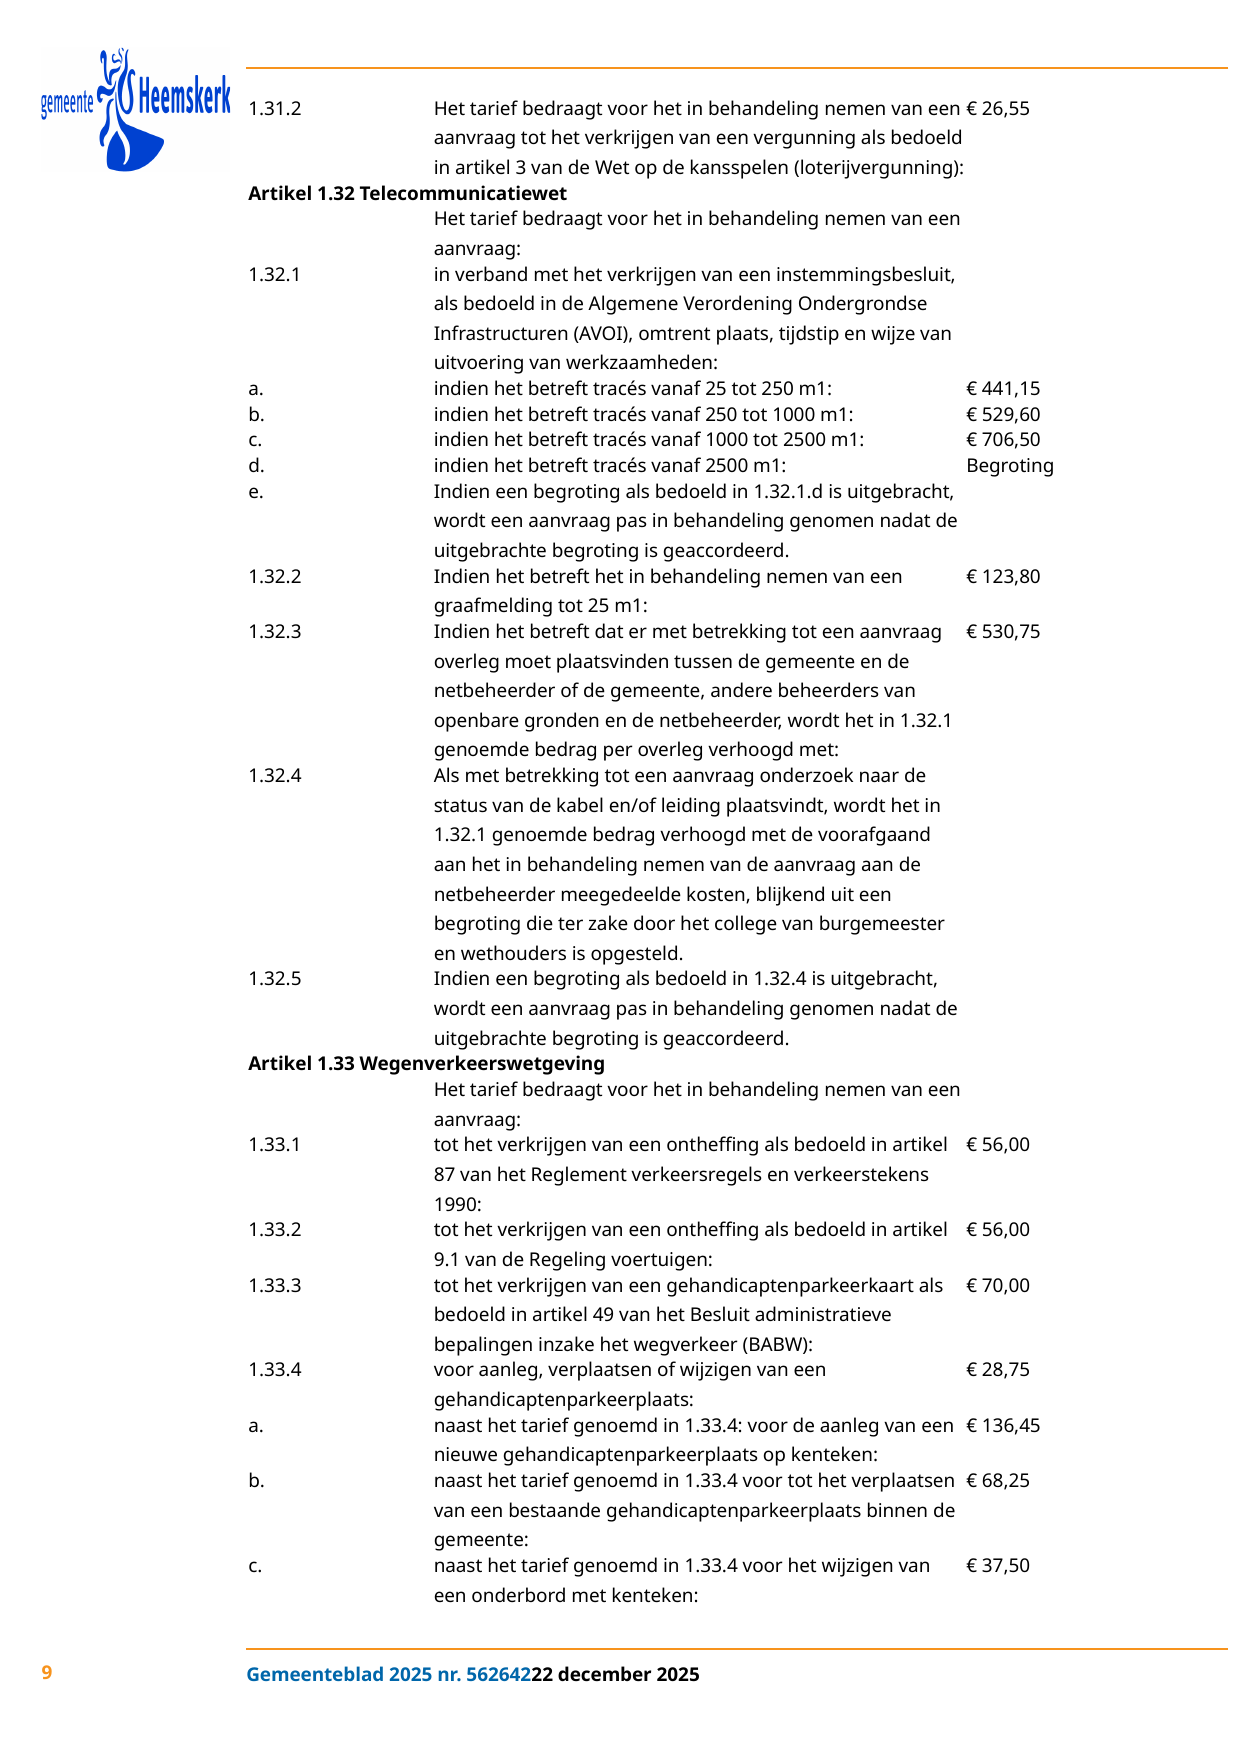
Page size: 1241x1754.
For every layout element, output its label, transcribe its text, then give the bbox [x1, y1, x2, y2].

table_cell € 706,50 [966, 427, 1152, 452]
table_cell 1.33.2 [248, 1216, 433, 1272]
table_cell € 68,25 [966, 1467, 1152, 1552]
table_cell 1.32.4 [248, 763, 433, 966]
table_cell Indien het betreft dat er met betrekking tot een aanvraag overleg moet plaatsvinden tussen de gemeente en de netbeheerder of de gemeente, andere beheerders van openbare gronden en de netbeheerder, wordt het in 1.32.1 genoemde bedrag per overleg verhoogd met: [434, 618, 966, 762]
table_cell € 70,00 [966, 1272, 1152, 1357]
table_cell a. [248, 1412, 433, 1467]
table_cell naast het tarief genoemd in 1.33.4: voor de aanleg van een nieuwe gehandicaptenparkeerplaats op kenteken: [434, 1412, 966, 1467]
table_cell € 26,55 [966, 95, 1152, 180]
table_cell indien het betreft tracés vanaf 25 tot 250 m1: [434, 375, 966, 401]
table_cell e. [248, 478, 433, 563]
table_cell Artikel 1.33 Wegenverkeerswetgeving [248, 1051, 1152, 1076]
table_cell 1.32.3 [248, 618, 433, 762]
table_cell € 136,45 [966, 1412, 1152, 1467]
table_cell [248, 205, 433, 261]
table_cell naast het tarief genoemd in 1.33.4 voor tot het verplaatsen van een bestaande gehandicaptenparkeerplaats binnen de gemeente: [434, 1467, 966, 1552]
table_cell [966, 205, 1152, 261]
table_cell € 441,15 [966, 375, 1152, 401]
table_cell [966, 1076, 1152, 1132]
table_cell Indien een begroting als bedoeld in 1.32.4 is uitgebracht, wordt een aanvraag pas in behandeling genomen nadat de uitgebrachte begroting is geaccordeerd. [434, 966, 966, 1051]
table_cell 1.32.5 [248, 966, 433, 1051]
table_cell b. [248, 401, 433, 427]
table_cell indien het betreft tracés vanaf 2500 m1: [434, 453, 966, 478]
table_cell indien het betreft tracés vanaf 1000 tot 2500 m1: [434, 427, 966, 452]
table_cell Indien het betreft het in behandeling nemen van een graafmelding tot 25 m1: [434, 563, 966, 618]
table_cell Het tarief bedraagt voor het in behandeling nemen van een aanvraag: [434, 1076, 966, 1132]
table_cell 1.31.2 [248, 95, 433, 180]
table_cell tot het verkrijgen van een ontheffing als bedoeld in artikel 9.1 van de Regeling voertuigen: [434, 1216, 966, 1272]
table_cell Het tarief bedraagt voor het in behandeling nemen van een aanvraag: [434, 205, 966, 261]
table_cell 1.33.4 [248, 1357, 433, 1412]
table_cell Indien een begroting als bedoeld in 1.32.1.d is uitgebracht, wordt een aanvraag pas in behandeling genomen nadat de uitgebrachte begroting is geaccordeerd. [434, 478, 966, 563]
table_cell voor aanleg, verplaatsen of wijzigen van een gehandicaptenparkeerplaats: [434, 1357, 966, 1412]
table_cell Het tarief bedraagt voor het in behandeling nemen van een aanvraag tot het verkrijgen van een vergunning als bedoeld in artikel 3 van de Wet op de kansspelen (loterijvergunning): [434, 95, 966, 180]
table_cell 1.33.3 [248, 1272, 433, 1357]
table_cell [966, 478, 1152, 563]
table_cell € 123,80 [966, 563, 1152, 618]
table_cell € 56,00 [966, 1132, 1152, 1216]
table_cell € 529,60 [966, 401, 1152, 427]
picture [41, 47, 231, 172]
table_cell in verband met het verkrijgen van een instemmingsbesluit, als bedoeld in de Algemene Verordening Ondergrondse Infrastructuren (AVOI), omtrent plaats, tijdstip en wijze van uitvoering van werkzaamheden: [434, 261, 966, 375]
table_cell d. [248, 453, 433, 478]
table_cell [248, 1076, 433, 1132]
table_cell [966, 763, 1152, 966]
table_cell [966, 966, 1152, 1051]
table_cell € 37,50 [966, 1552, 1152, 1607]
table_cell Begroting [966, 453, 1152, 478]
table_cell € 28,75 [966, 1357, 1152, 1412]
table_cell indien het betreft tracés vanaf 250 tot 1000 m1: [434, 401, 966, 427]
table_cell 1.32.1 [248, 261, 433, 375]
table_cell tot het verkrijgen van een ontheffing als bedoeld in artikel 87 van het Reglement verkeersregels en verkeerstekens 1990: [434, 1132, 966, 1216]
table_cell € 530,75 [966, 618, 1152, 762]
table_cell Artikel 1.32 Telecommunicatiewet [248, 180, 1152, 205]
table_cell € 56,00 [966, 1216, 1152, 1272]
table_cell tot het verkrijgen van een gehandicaptenparkeerkaart als bedoeld in artikel 49 van het Besluit administratieve bepalingen inzake het wegverkeer (BABW): [434, 1272, 966, 1357]
table_cell c. [248, 1552, 433, 1607]
table_cell 1.32.2 [248, 563, 433, 618]
table_cell a. [248, 375, 433, 401]
table_cell 1.33.1 [248, 1132, 433, 1216]
table_cell [966, 261, 1152, 375]
table_cell b. [248, 1467, 433, 1552]
table_cell naast het tarief genoemd in 1.33.4 voor het wijzigen van een onderbord met kenteken: [434, 1552, 966, 1607]
table_cell c. [248, 427, 433, 452]
table_cell Als met betrekking tot een aanvraag onderzoek naar de status van de kabel en/of leiding plaatsvindt, wordt het in 1.32.1 genoemde bedrag verhoogd met de voorafgaand aan het in behandeling nemen van de aanvraag aan de netbeheerder meegedeelde kosten, blijkend uit een begroting die ter zake door het college van burgemeester en wethouders is opgesteld. [434, 763, 966, 966]
